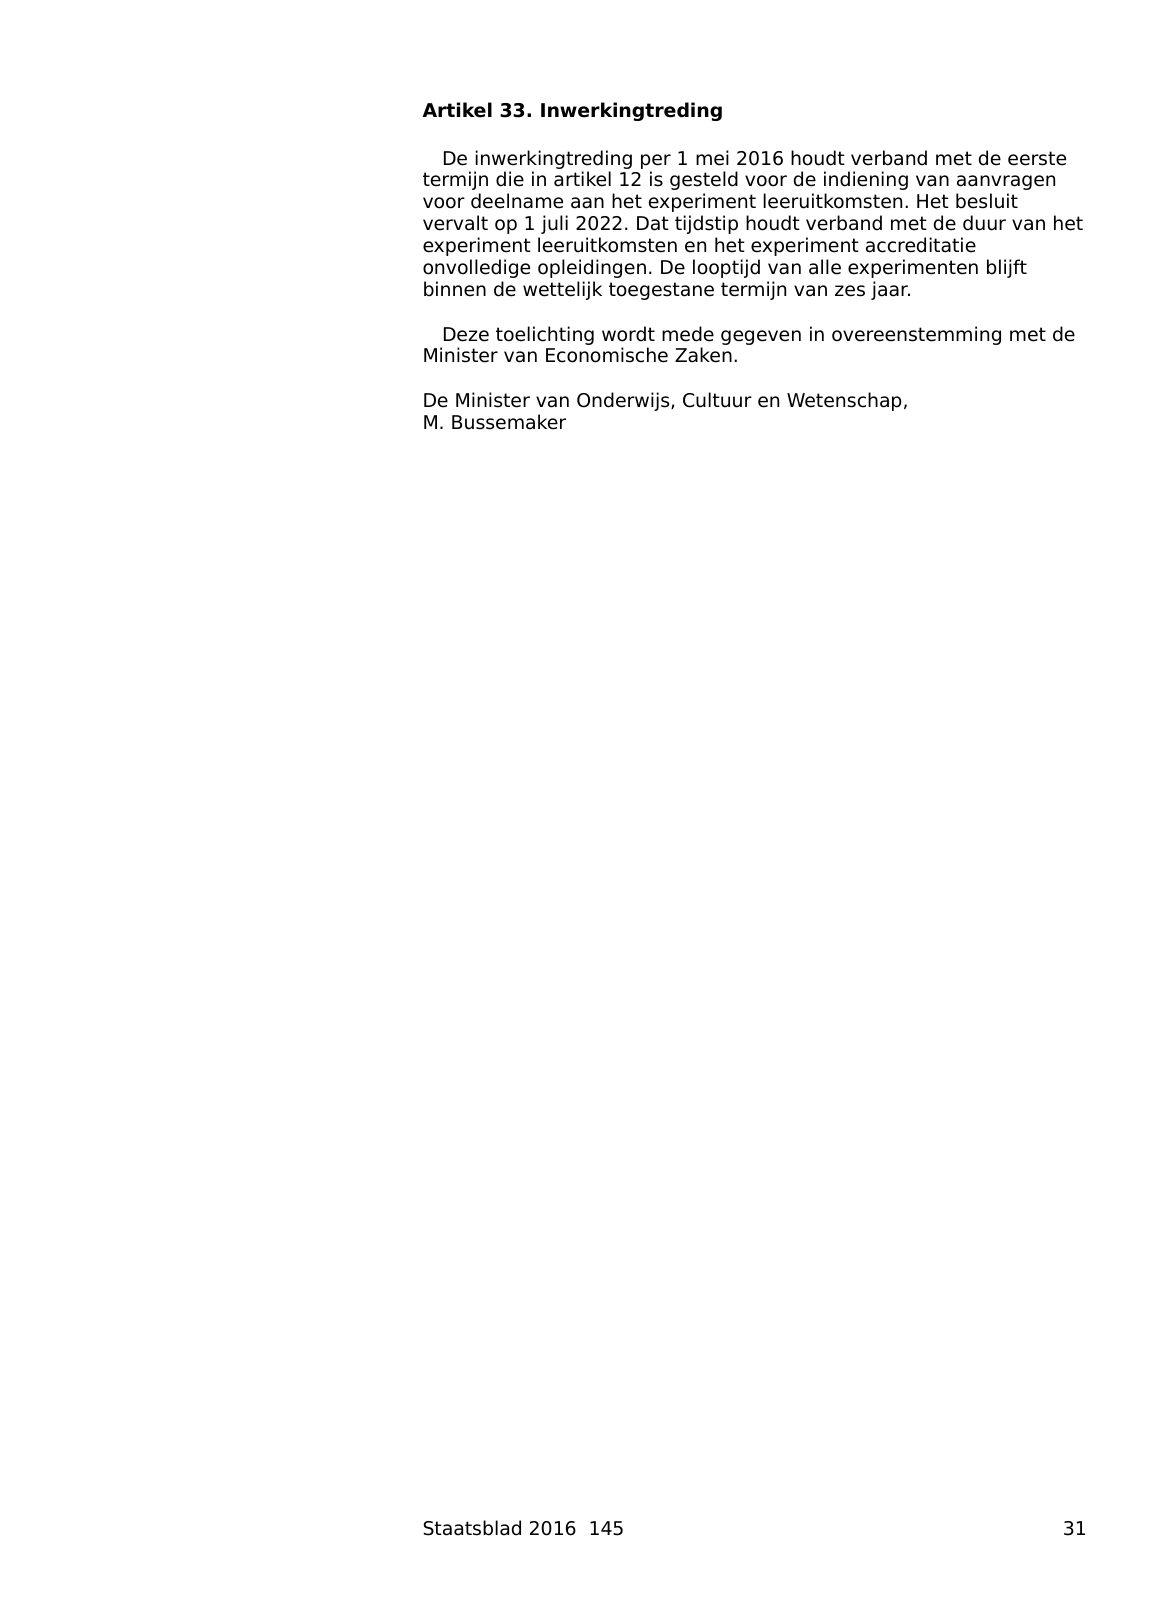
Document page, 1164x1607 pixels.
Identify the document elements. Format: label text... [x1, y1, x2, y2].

text De inwerkingtreding per 1 mei 2016 houdt verband met de eerste termijn die in artikel 12 is gesteld voor de indiening van aanvragen voor deelname aan het experiment leeruitkomsten. Het besluit vervalt op 1 juli 2022. Dat tijdstip houdt verband met de duur van het experiment leeruitkomsten en het experiment accreditatie onvolledige opleidingen. De looptijd van alle experimenten blijft binnen de wettelijk toegestane termijn van zes jaar. [422, 147, 1087, 301]
text Deze toelichting wordt mede gegeven in overeenstemming met de Minister van Economische Zaken. [422, 323, 1087, 367]
text De Minister van Onderwijs, Cultuur en Wetenschap, M. Bussemaker [422, 389, 1087, 433]
subtitle Artikel 33. Inwerkingtreding [422, 100, 1087, 122]
